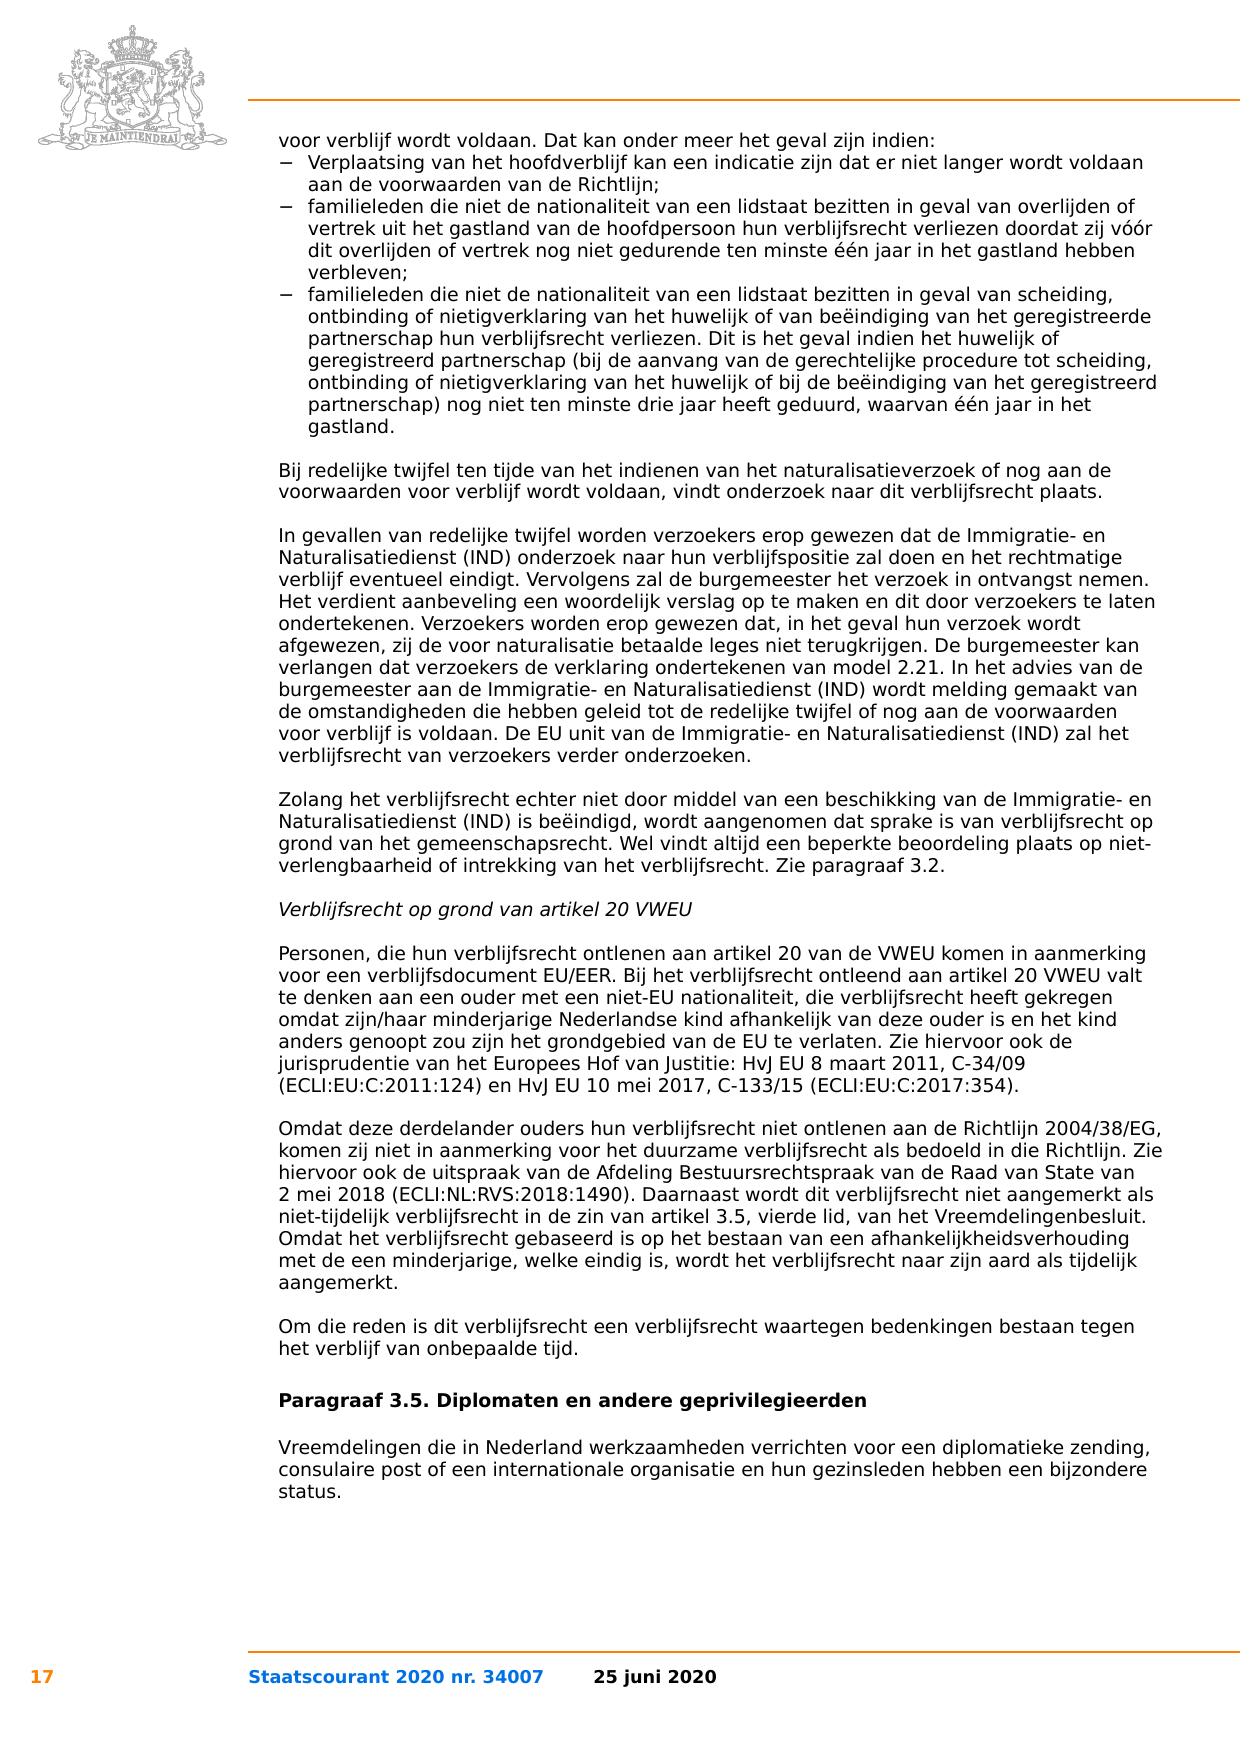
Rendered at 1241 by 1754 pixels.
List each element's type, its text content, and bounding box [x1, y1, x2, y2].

text voor verblijf wordt voldaan. Dat kan onder meer het geval zijn indien: [278, 130, 1163, 152]
text Zolang het verblijfsrecht echter niet door middel van een beschikking van de Immigratie- en Naturalisatiedienst (IND) is beëindigd, wordt aangenomen dat sprake is van verblijfsrecht op grond van het gemeenschapsrecht. Wel vindt altijd een beperkte beoordeling plaats op niet-verlengbaarheid of intrekking van het verblijfsrecht. Zie paragraaf 3.2. [278, 789, 1163, 877]
text Om die reden is dit verblijfsrecht een verblijfsrecht waartegen bedenkingen bestaan tegen het verblijf van onbepaalde tijd. [278, 1316, 1163, 1360]
text − familieleden die niet de nationaliteit van een lidstaat bezitten in geval van scheiding, ontbinding of nietigverklaring van het huwelijk of van beëindiging van het geregistreerde partnerschap hun verblijfsrecht verliezen. Dit is het geval indien het huwelijk of geregistreerd partnerschap (bij de aanvang van de gerechtelijke procedure tot scheiding, ontbinding of nietigverklaring van het huwelijk of bij de beëindiging van het geregistreerd partnerschap) nog niet ten minste drie jaar heeft geduurd, waarvan één jaar in het gastland. [278, 284, 1163, 438]
picture [38, 25, 227, 150]
text − familieleden die niet de nationaliteit van een lidstaat bezitten in geval van overlijden of vertrek uit het gastland van de hoofdpersoon hun verblijfsrecht verliezen doordat zij vóór dit overlijden of vertrek nog niet gedurende ten minste één jaar in het gastland hebben verbleven; [278, 196, 1163, 284]
text Personen, die hun verblijfsrecht ontlenen aan artikel 20 van de VWEU komen in aanmerking voor een verblijfsdocument EU/EER. Bij het verblijfsrecht ontleend aan artikel 20 VWEU valt te denken aan een ouder met een niet-EU nationaliteit, die verblijfsrecht heeft gekregen omdat zijn/haar minderjarige Nederlandse kind afhankelijk van deze ouder is en het kind anders genoopt zou zijn het grondgebied van de EU te verlaten. Zie hiervoor ook de jurisprudentie van het Europees Hof van Justitie: HvJ EU 8 maart 2011, C-34/09 (ECLI:EU:C:2011:124) en HvJ EU 10 mei 2017, C-133/15 (ECLI:EU:C:2017:354). [278, 943, 1163, 1096]
text In gevallen van redelijke twijfel worden verzoekers erop gewezen dat de Immigratie- en Naturalisatiedienst (IND) onderzoek naar hun verblijfspositie zal doen en het rechtmatige verblijf eventueel eindigt. Vervolgens zal de burgemeester het verzoek in ontvangst nemen. Het verdient aanbeveling een woordelijk verslag op te maken en dit door verzoekers te laten ondertekenen. Verzoekers worden erop gewezen dat, in het geval hun verzoek wordt afgewezen, zij de voor naturalisatie betaalde leges niet terugkrijgen. De burgemeester kan verlangen dat verzoekers de verklaring ondertekenen van model 2.21. In het advies van de burgemeester aan de Immigratie- en Naturalisatiedienst (IND) wordt melding gemaakt van de omstandigheden die hebben geleid tot de redelijke twijfel of nog aan de voorwaarden voor verblijf is voldaan. De EU unit van de Immigratie- en Naturalisatiedienst (IND) zal het verblijfsrecht van verzoekers verder onderzoeken. [278, 525, 1163, 767]
subtitle Paragraaf 3.5. Diplomaten en andere geprivilegieerden [278, 1390, 1163, 1412]
subtitle Verblijfsrecht op grond van artikel 20 VWEU [278, 899, 1163, 921]
text Vreemdelingen die in Nederland werkzaamheden verrichten voor een diplomatieke zending, consulaire post of een internationale organisatie en hun gezinsleden hebben een bijzondere status. [278, 1437, 1163, 1503]
text Bij redelijke twijfel ten tijde van het indienen van het naturalisatieverzoek of nog aan de voorwaarden voor verblijf wordt voldaan, vindt onderzoek naar dit verblijfsrecht plaats. [278, 459, 1163, 503]
text Omdat deze derdelander ouders hun verblijfsrecht niet ontlenen aan de Richtlijn 2004/38/EG, komen zij niet in aanmerking voor het duurzame verblijfsrecht als bedoeld in die Richtlijn. Zie hiervoor ook de uitspraak van de Afdeling Bestuursrechtspraak van de Raad van State van 2 mei 2018 (ECLI:NL:RVS:2018:1490). Daarnaast wordt dit verblijfsrecht niet aangemerkt als niet-tijdelijk verblijfsrecht in de zin van artikel 3.5, vierde lid, van het Vreemdelingenbesluit. Omdat het verblijfsrecht gebaseerd is op het bestaan van een afhankelijkheidsverhouding met de een minderjarige, welke eindig is, wordt het verblijfsrecht naar zijn aard als tijdelijk aangemerkt. [278, 1118, 1163, 1294]
text − Verplaatsing van het hoofdverblijf kan een indicatie zijn dat er niet langer wordt voldaan aan de voorwaarden van de Richtlijn; [278, 152, 1163, 196]
